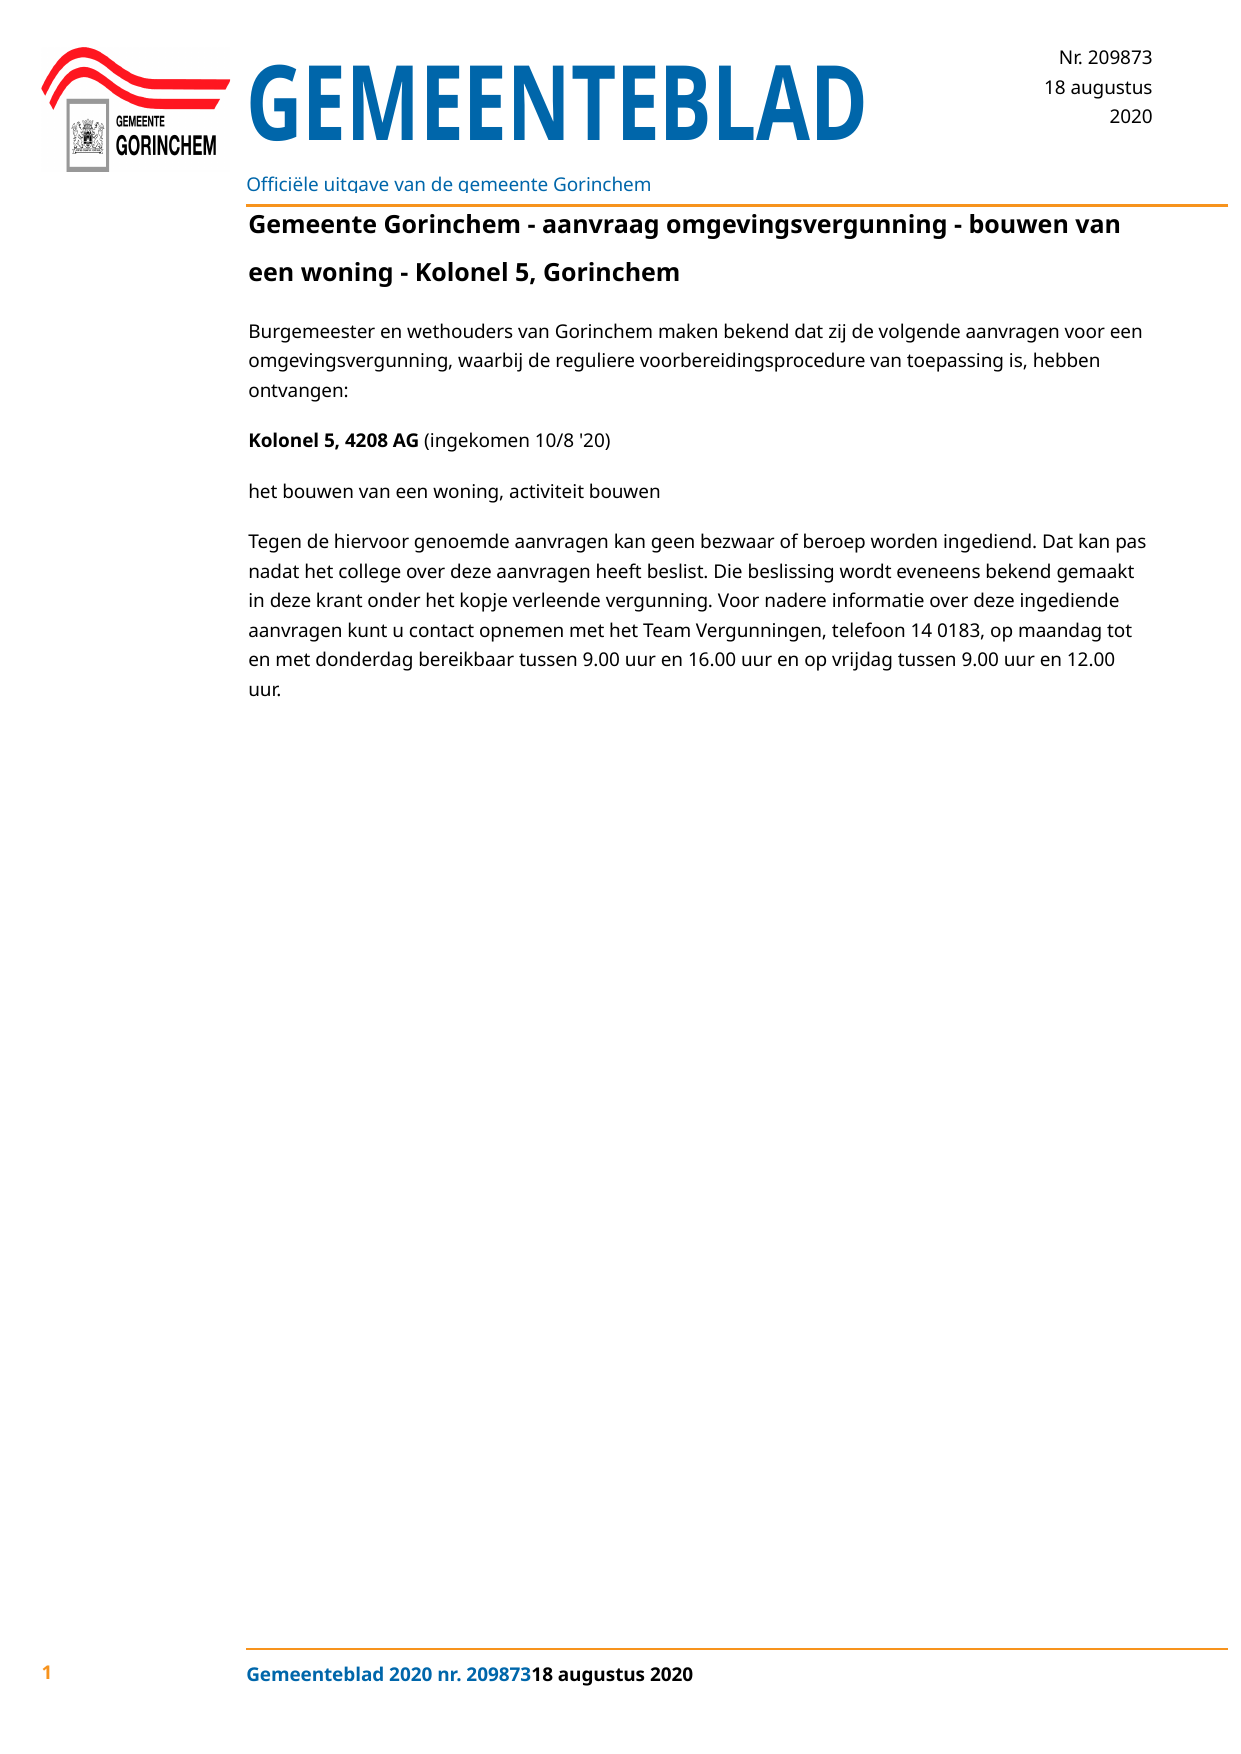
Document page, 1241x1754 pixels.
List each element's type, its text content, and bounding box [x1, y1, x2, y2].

text Gemeente Gorinchem - aanvraag omgevingsvergunning - bouwen van een woning - Kolonel 5, Gorinchem [248, 207, 1152, 288]
picture [41, 47, 231, 172]
text Burgemeester en wethouders van Gorinchem maken bekend dat zij de volgende aanvragen voor een omgevingsvergunning, waarbij de reguliere voorbereidingsprocedure van toepassing is, hebben ontvangen: [248, 318, 1152, 403]
text Kolonel 5, 4208 AG (ingekomen 10/8 '20) [248, 427, 1152, 453]
text Tegen de hiervoor genoemde aanvragen kan geen bezwaar of beroep worden ingediend. Dat kan pas nadat het college over deze aanvragen heeft beslist. Die beslissing wordt eveneens bekend gemaakt in deze krant onder het kopje verleende vergunning. Voor nadere informatie over deze ingediende aanvragen kunt u contact opnemen met het Team Vergunningen, telefoon 14 0183, op maandag tot en met donderdag bereikbaar tussen 9.00 uur en 16.00 uur en op vrijdag tussen 9.00 uur en 12.00 uur. [248, 528, 1152, 702]
text het bouwen van een woning, activiteit bouwen [248, 478, 1152, 504]
